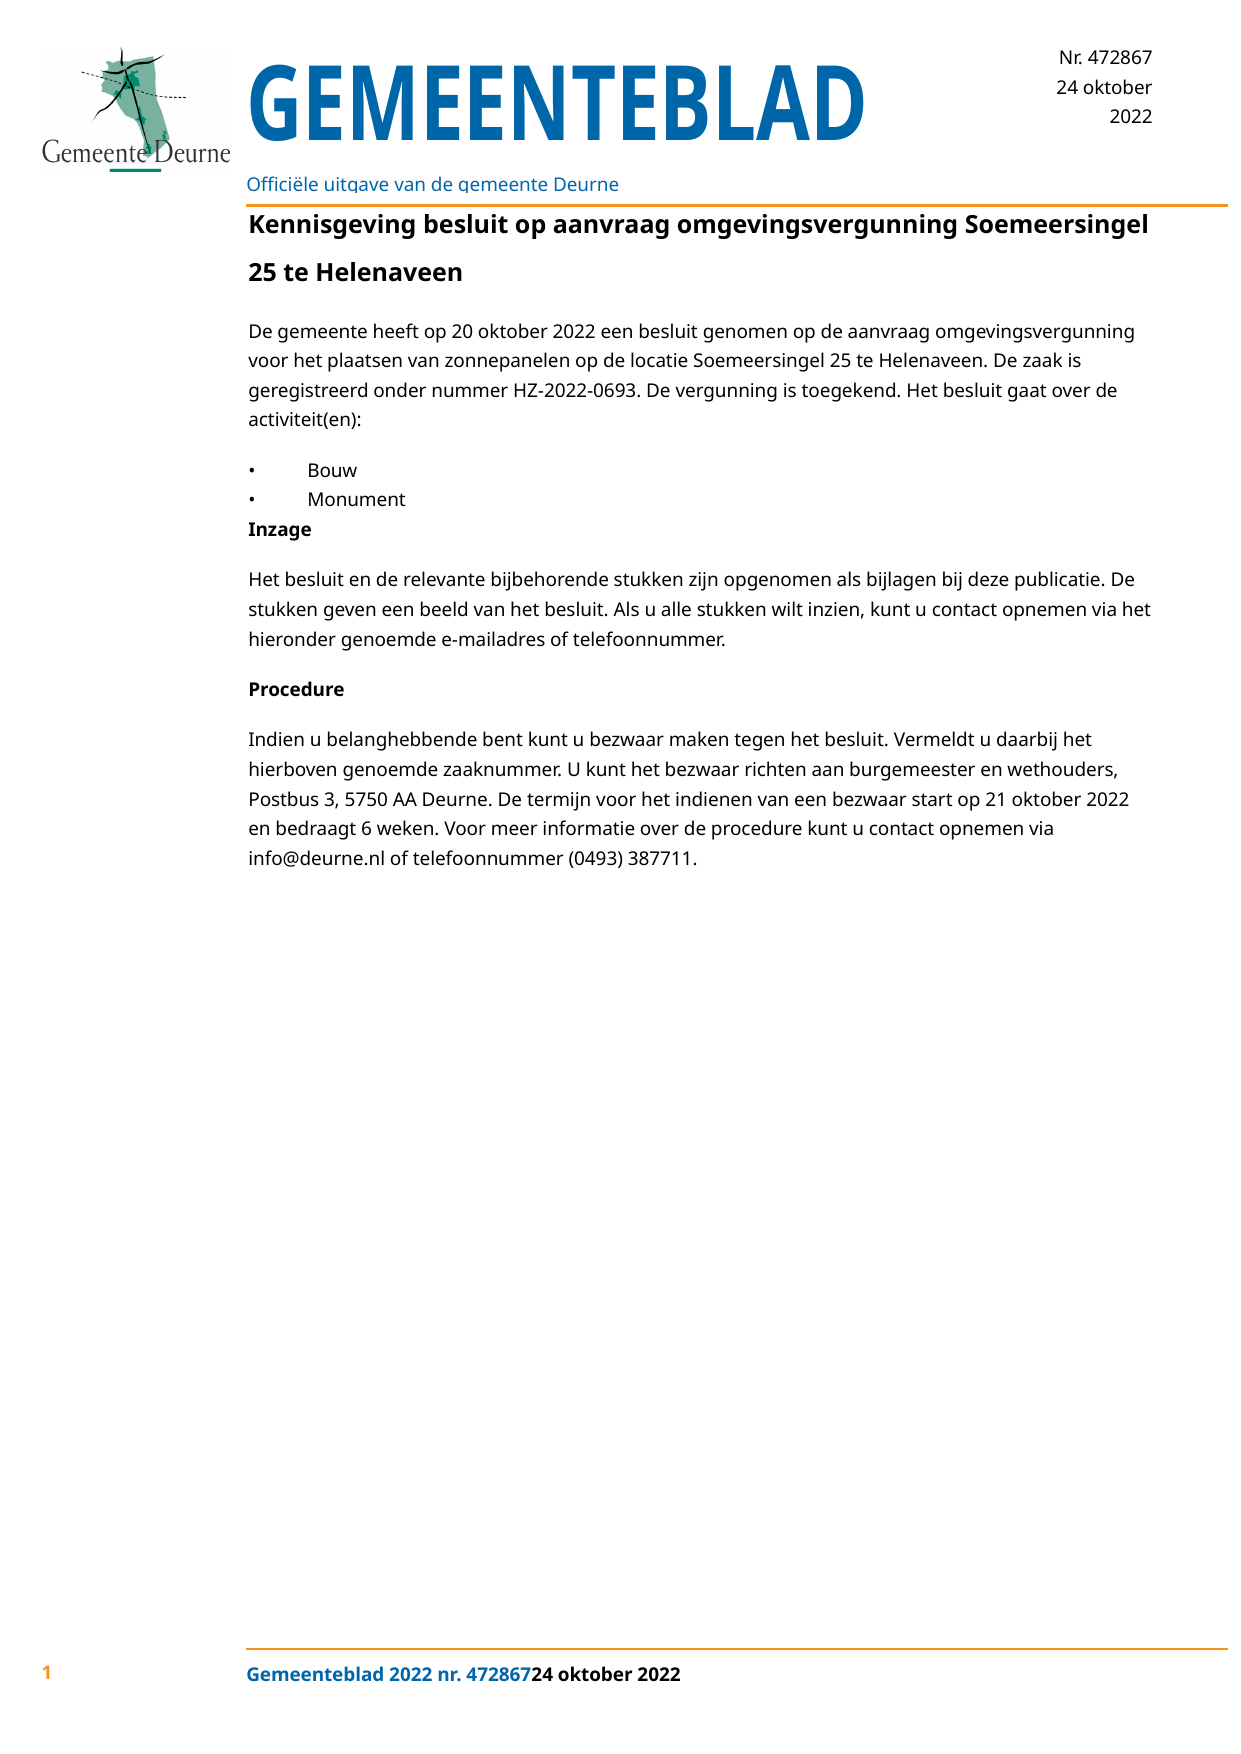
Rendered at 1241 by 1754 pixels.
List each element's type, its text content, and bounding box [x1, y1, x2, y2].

picture [41, 47, 231, 172]
text De gemeente heeft op 20 oktober 2022 een besluit genomen op de aanvraag omgevingsvergunning voor het plaatsen van zonnepanelen op de locatie Soemeersingel 25 te Helenaveen. De zaak is geregistreerd onder nummer HZ-2022-0693. De vergunning is toegekend. Het besluit gaat over de activiteit(en): [248, 318, 1152, 432]
list Bouw [248, 457, 1152, 483]
text Kennisgeving besluit op aanvraag omgevingsvergunning Soemeersingel 25 te Helenaveen [248, 207, 1152, 288]
text Het besluit en de relevante bijbehorende stukken zijn opgenomen als bijlagen bij deze publicatie. De stukken geven een beeld van het besluit. Als u alle stukken wilt inzien, kunt u contact opnemen via het hieronder genoemde e-mailadres of telefoonnummer. [248, 567, 1152, 652]
text Inzage [248, 516, 1152, 542]
text Indien u belanghebbende bent kunt u bezwaar maken tegen het besluit. Vermeldt u daarbij het hierboven genoemde zaaknummer. U kunt het bezwaar richten aan burgemeester en wethouders, Postbus 3, 5750 AA Deurne. De termijn voor het indienen van een bezwaar start op 21 oktober 2022 en bedraagt 6 weken. Voor meer informatie over de procedure kunt u contact opnemen via info@deurne.nl of telefoonnummer (0493) 387711. [248, 727, 1152, 871]
list Monument [248, 487, 1152, 512]
text Procedure [248, 676, 1152, 702]
